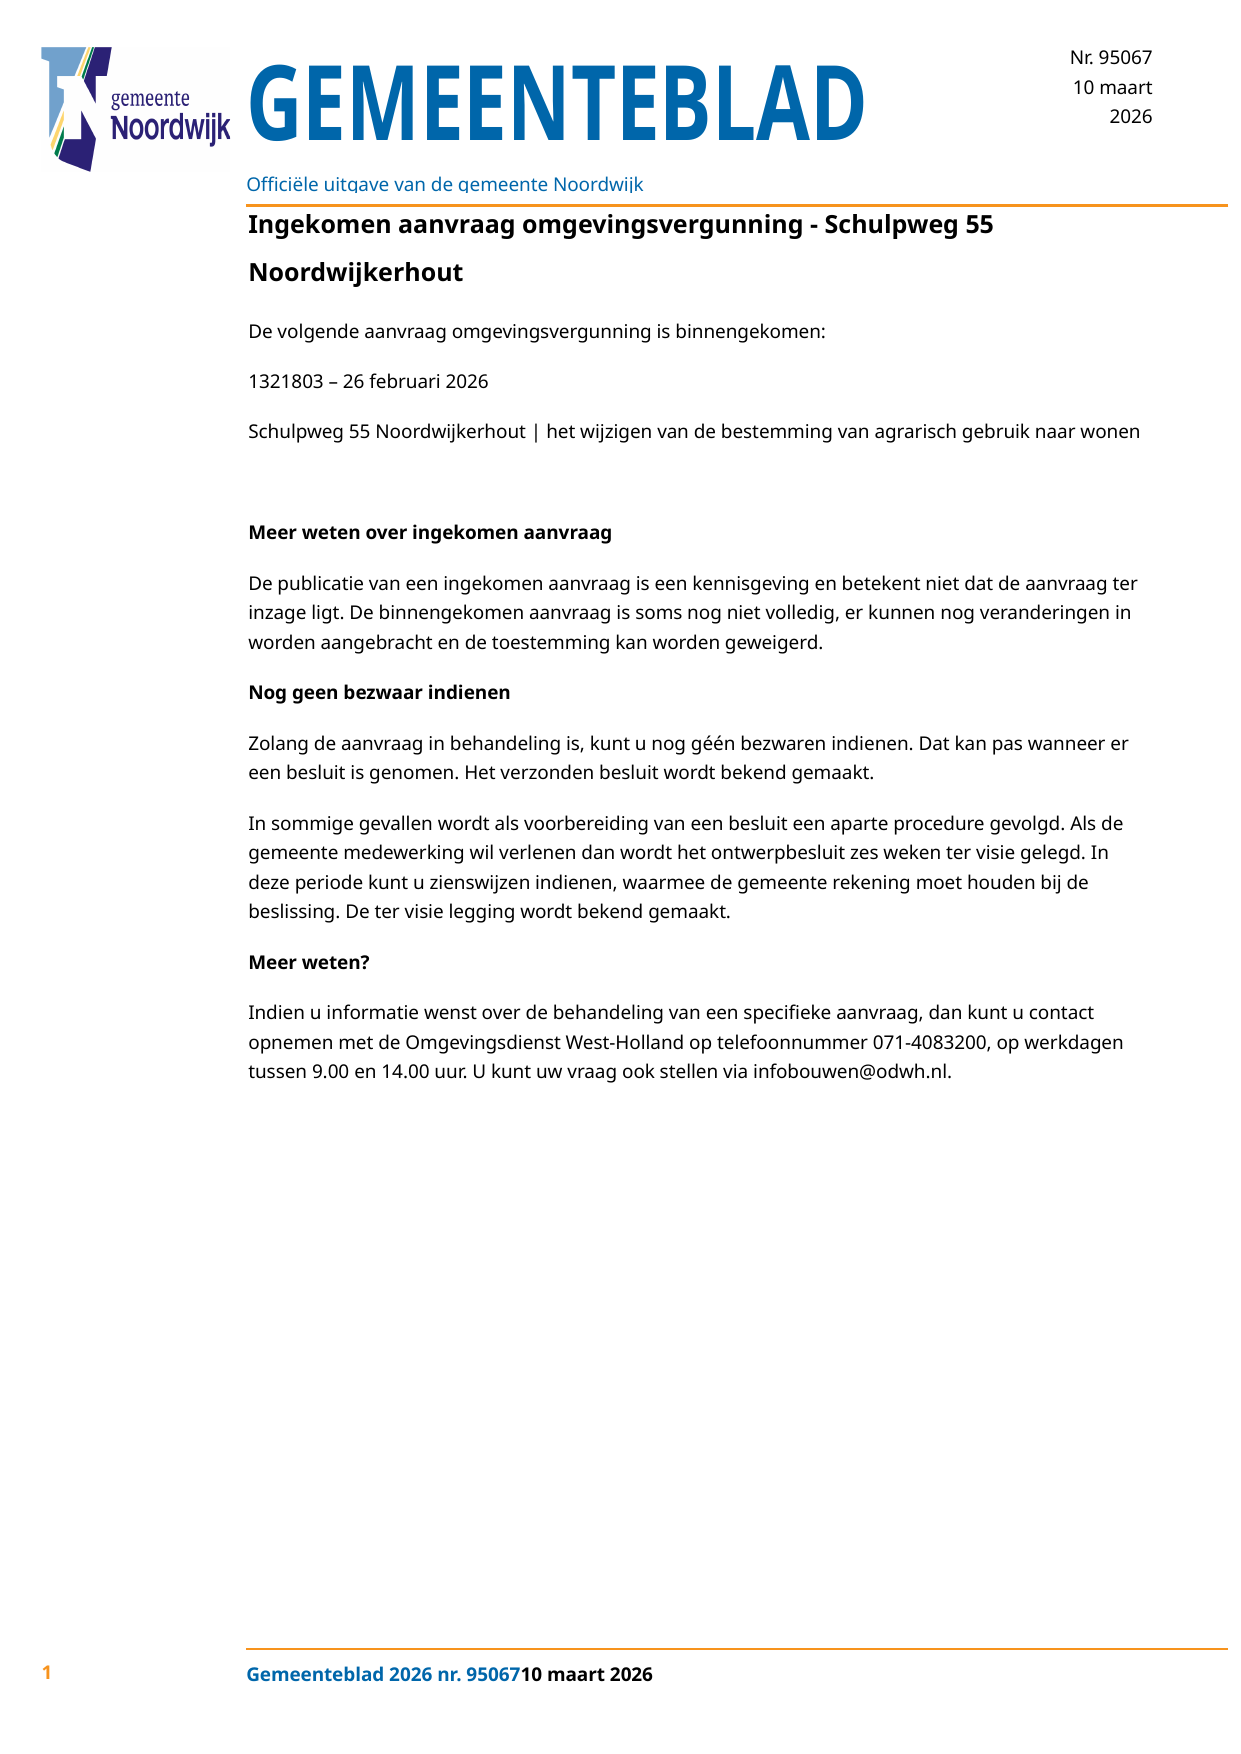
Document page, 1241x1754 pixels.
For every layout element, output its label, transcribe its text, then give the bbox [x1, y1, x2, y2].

text De publicatie van een ingekomen aanvraag is een kennisgeving en betekent niet dat de aanvraag ter inzage ligt. De binnengekomen aanvraag is soms nog niet volledig, er kunnen nog veranderingen in worden aangebracht en de toestemming kan worden geweigerd. [248, 570, 1152, 655]
text 1321803 – 26 februari 2026 [248, 368, 1152, 394]
text Nog geen bezwaar indienen [248, 679, 1152, 705]
text Ingekomen aanvraag omgevingsvergunning - Schulpweg 55 Noordwijkerhout [248, 207, 1152, 288]
text Schulpweg 55 Noordwijkerhout | het wijzigen van de bestemming van agrarisch gebruik naar wonen [248, 419, 1152, 444]
text Meer weten over ingekomen aanvraag [248, 519, 1152, 545]
text Zolang de aanvraag in behandeling is, kunt u nog géén bezwaren indienen. Dat kan pas wanneer er een besluit is genomen. Het verzonden besluit wordt bekend gemaakt. [248, 730, 1152, 785]
picture [41, 47, 231, 172]
text De volgende aanvraag omgevingsvergunning is binnengekomen: [248, 318, 1152, 344]
text Meer weten? [248, 949, 1152, 975]
text Indien u informatie wenst over de behandeling van een specifieke aanvraag, dan kunt u contact opnemen met de Omgevingsdienst West-Holland op telefoonnummer 071-4083200, op werkdagen tussen 9.00 en 14.00 uur. U kunt uw vraag ook stellen via infobouwen@odwh.nl. [248, 999, 1152, 1084]
text In sommige gevallen wordt als voorbereiding van een besluit een aparte procedure gevolgd. Als de gemeente medewerking wil verlenen dan wordt het ontwerpbesluit zes weken ter visie gelegd. In deze periode kunt u zienswijzen indienen, waarmee de gemeente rekening moet houden bij de beslissing. De ter visie legging wordt bekend gemaakt. [248, 810, 1152, 924]
